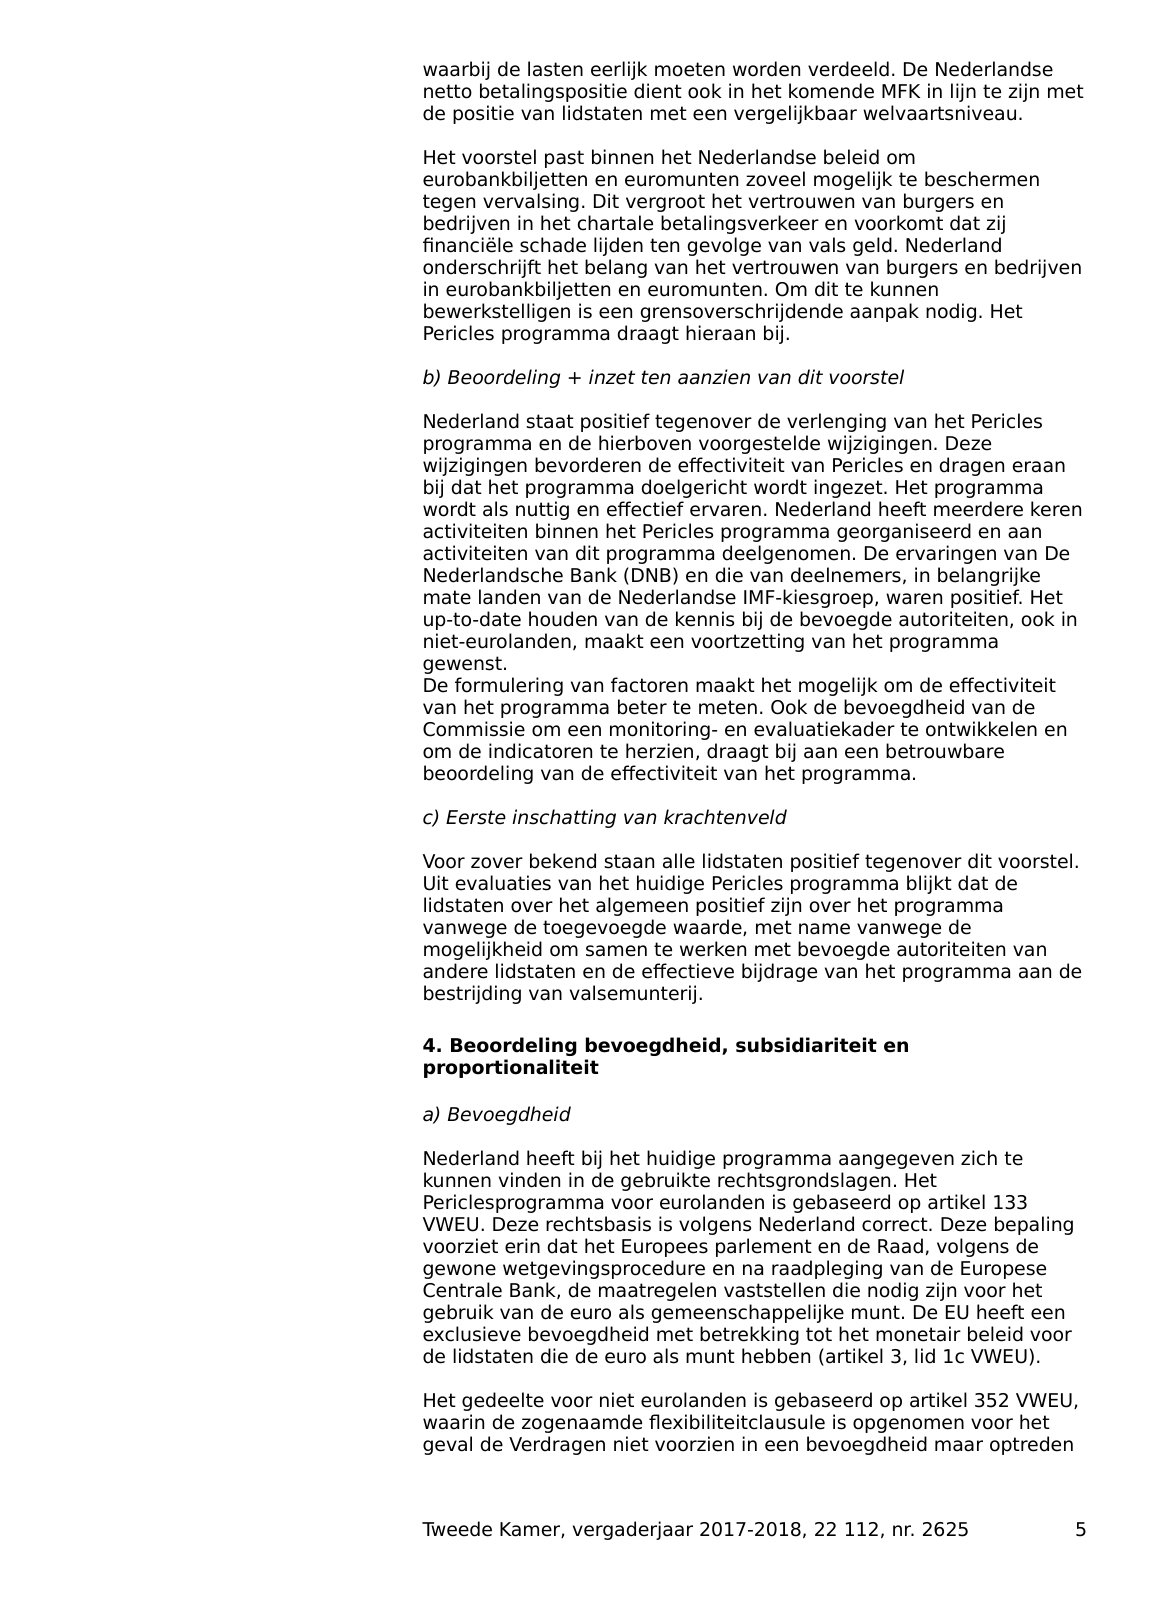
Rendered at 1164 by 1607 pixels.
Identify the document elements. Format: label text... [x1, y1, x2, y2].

subtitle 4. Beoordeling bevoegdheid, subsidiariteit en proportionaliteit [422, 1035, 1087, 1079]
text De formulering van factoren maakt het mogelijk om de effectiviteit van het programma beter te meten. Ook de bevoegdheid van de Commissie om een monitoring- en evaluatiekader te ontwikkelen en om de indicatoren te herzien, draagt bij aan een betrouwbare beoordeling van de effectiviteit van het programma. [422, 675, 1087, 785]
text Voor zover bekend staan alle lidstaten positief tegenover dit voorstel. Uit evaluaties van het huidige Pericles programma blijkt dat de lidstaten over het algemeen positief zijn over het programma vanwege de toegevoegde waarde, met name vanwege de mogelijkheid om samen te werken met bevoegde autoriteiten van andere lidstaten en de effectieve bijdrage van het programma aan de bestrijding van valsemunterij. [422, 851, 1087, 1005]
text Nederland heeft bij het huidige programma aangegeven zich te kunnen vinden in de gebruikte rechtsgrondslagen. Het Periclesprogramma voor eurolanden is gebaseerd op artikel 133 VWEU. Deze rechtsbasis is volgens Nederland correct. Deze bepaling voorziet erin dat het Europees parlement en de Raad, volgens de gewone wetgevingsprocedure en na raadpleging van de Europese Centrale Bank, de maatregelen vaststellen die nodig zijn voor het gebruik van de euro als gemeenschappelijke munt. De EU heeft een exclusieve bevoegdheid met betrekking tot het monetair beleid voor de lidstaten die de euro als munt hebben (artikel 3, lid 1c VWEU). [422, 1148, 1087, 1368]
subtitle b) Beoordeling + inzet ten aanzien van dit voorstel [422, 367, 1087, 389]
text waarbij de lasten eerlijk moeten worden verdeeld. De Nederlandse netto betalingspositie dient ook in het komende MFK in lijn te zijn met de positie van lidstaten met een vergelijkbaar welvaartsniveau. [422, 59, 1087, 125]
text Het gedeelte voor niet eurolanden is gebaseerd op artikel 352 VWEU, waarin de zogenaamde flexibiliteitclausule is opgenomen voor het geval de Verdragen niet voorzien in een bevoegdheid maar optreden [422, 1390, 1087, 1456]
text Het voorstel past binnen het Nederlandse beleid om eurobankbiljetten en euromunten zoveel mogelijk te beschermen tegen vervalsing. Dit vergroot het vertrouwen van burgers en bedrijven in het chartale betalingsverkeer en voorkomt dat zij financiële schade lijden ten gevolge van vals geld. Nederland onderschrijft het belang van het vertrouwen van burgers en bedrijven in eurobankbiljetten en euromunten. Om dit te kunnen bewerkstelligen is een grensoverschrijdende aanpak nodig. Het Pericles programma draagt hieraan bij. [422, 147, 1087, 345]
subtitle c) Eerste inschatting van krachtenveld [422, 807, 1087, 829]
text Nederland staat positief tegenover de verlenging van het Pericles programma en de hierboven voorgestelde wijzigingen. Deze wijzigingen bevorderen de effectiviteit van Pericles en dragen eraan bij dat het programma doelgericht wordt ingezet. Het programma wordt als nuttig en effectief ervaren. Nederland heeft meerdere keren activiteiten binnen het Pericles programma georganiseerd en aan activiteiten van dit programma deelgenomen. De ervaringen van De Nederlandsche Bank (DNB) en die van deelnemers, in belangrijke mate landen van de Nederlandse IMF-kiesgroep, waren positief. Het up-to-date houden van de kennis bij de bevoegde autoriteiten, ook in niet-eurolanden, maakt een voortzetting van het programma gewenst. [422, 411, 1087, 675]
subtitle a) Bevoegdheid [422, 1104, 1087, 1126]
